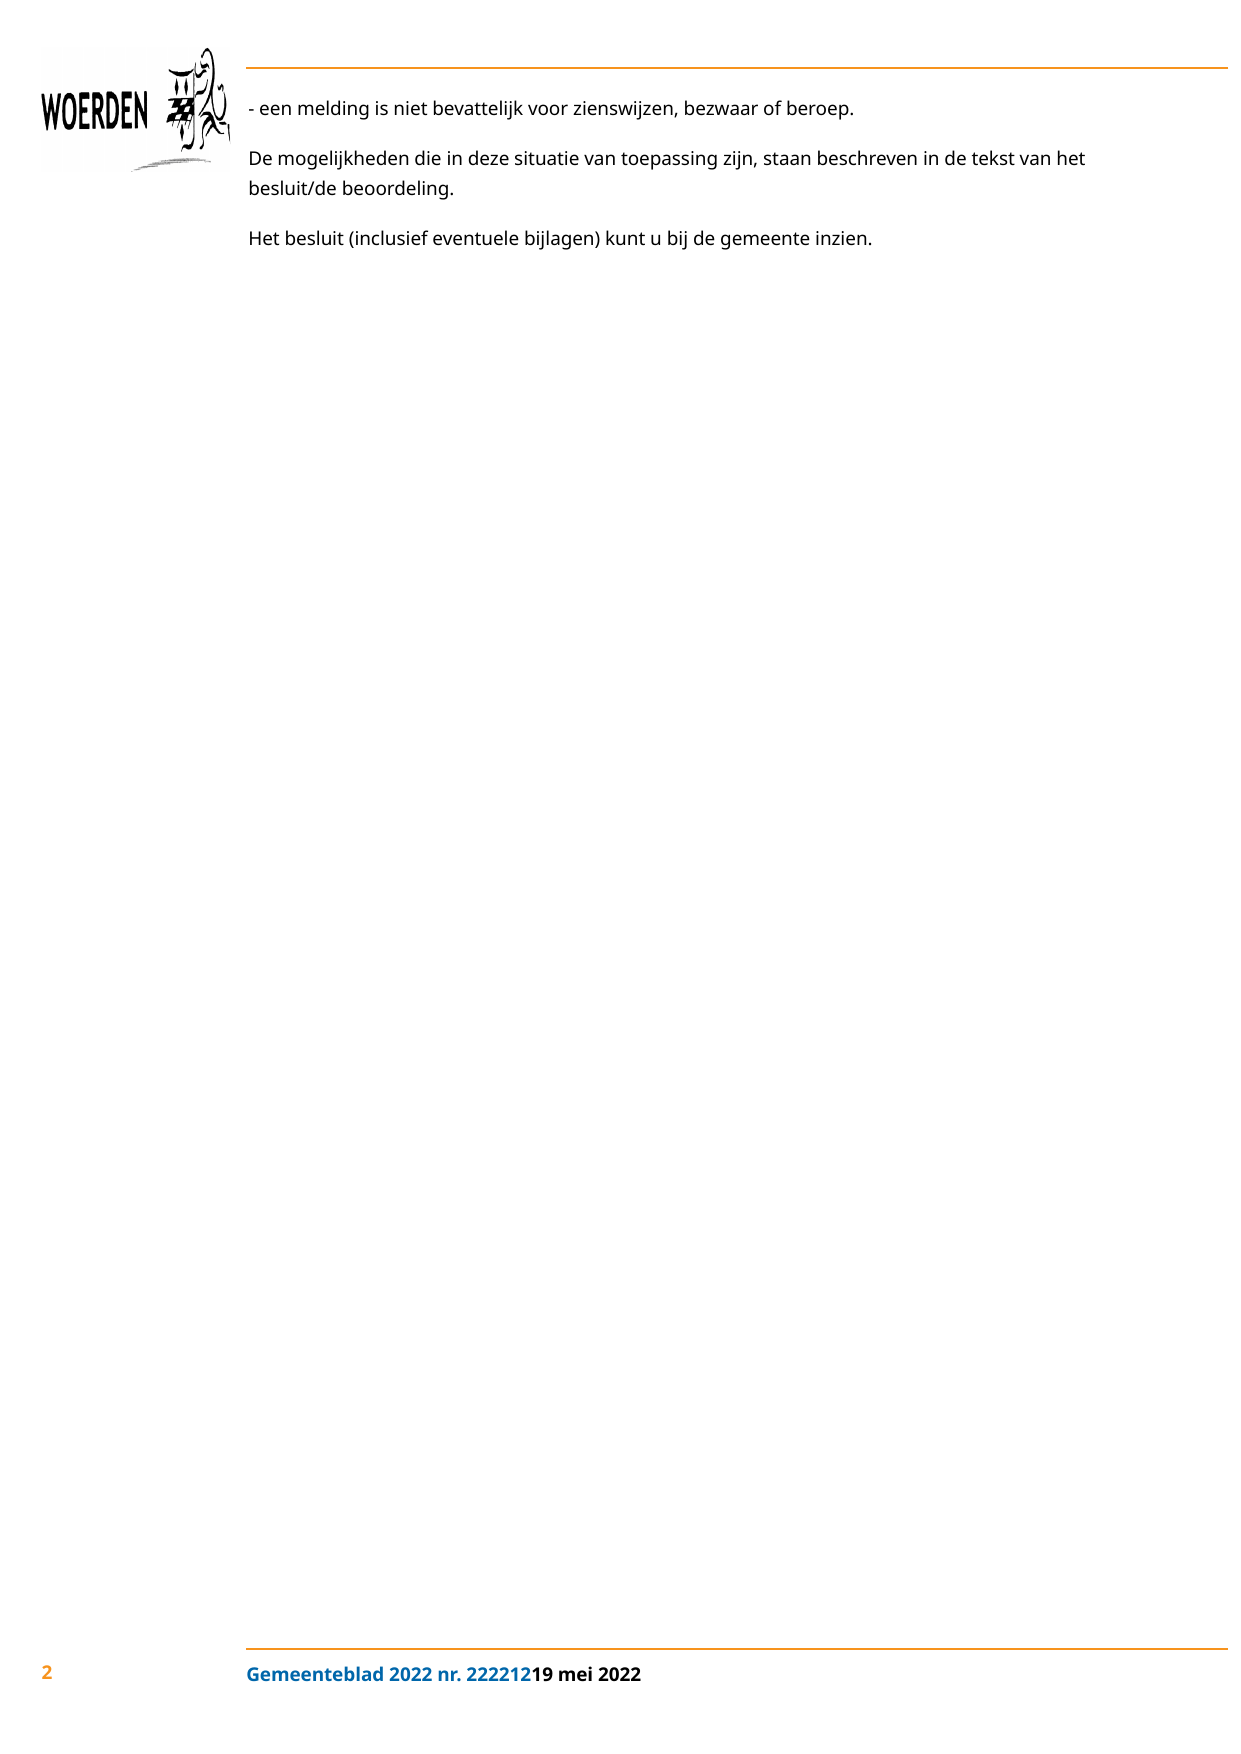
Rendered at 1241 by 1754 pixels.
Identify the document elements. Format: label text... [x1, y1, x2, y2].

text De mogelijkheden die in deze situatie van toepassing zijn, staan beschreven in de tekst van het besluit/de beoordeling. [248, 145, 1152, 201]
text - een melding is niet bevattelijk voor zienswijzen, bezwaar of beroep. [248, 95, 1152, 121]
picture [41, 47, 231, 172]
text Het besluit (inclusief eventuele bijlagen) kunt u bij de gemeente inzien. [248, 225, 1152, 251]
